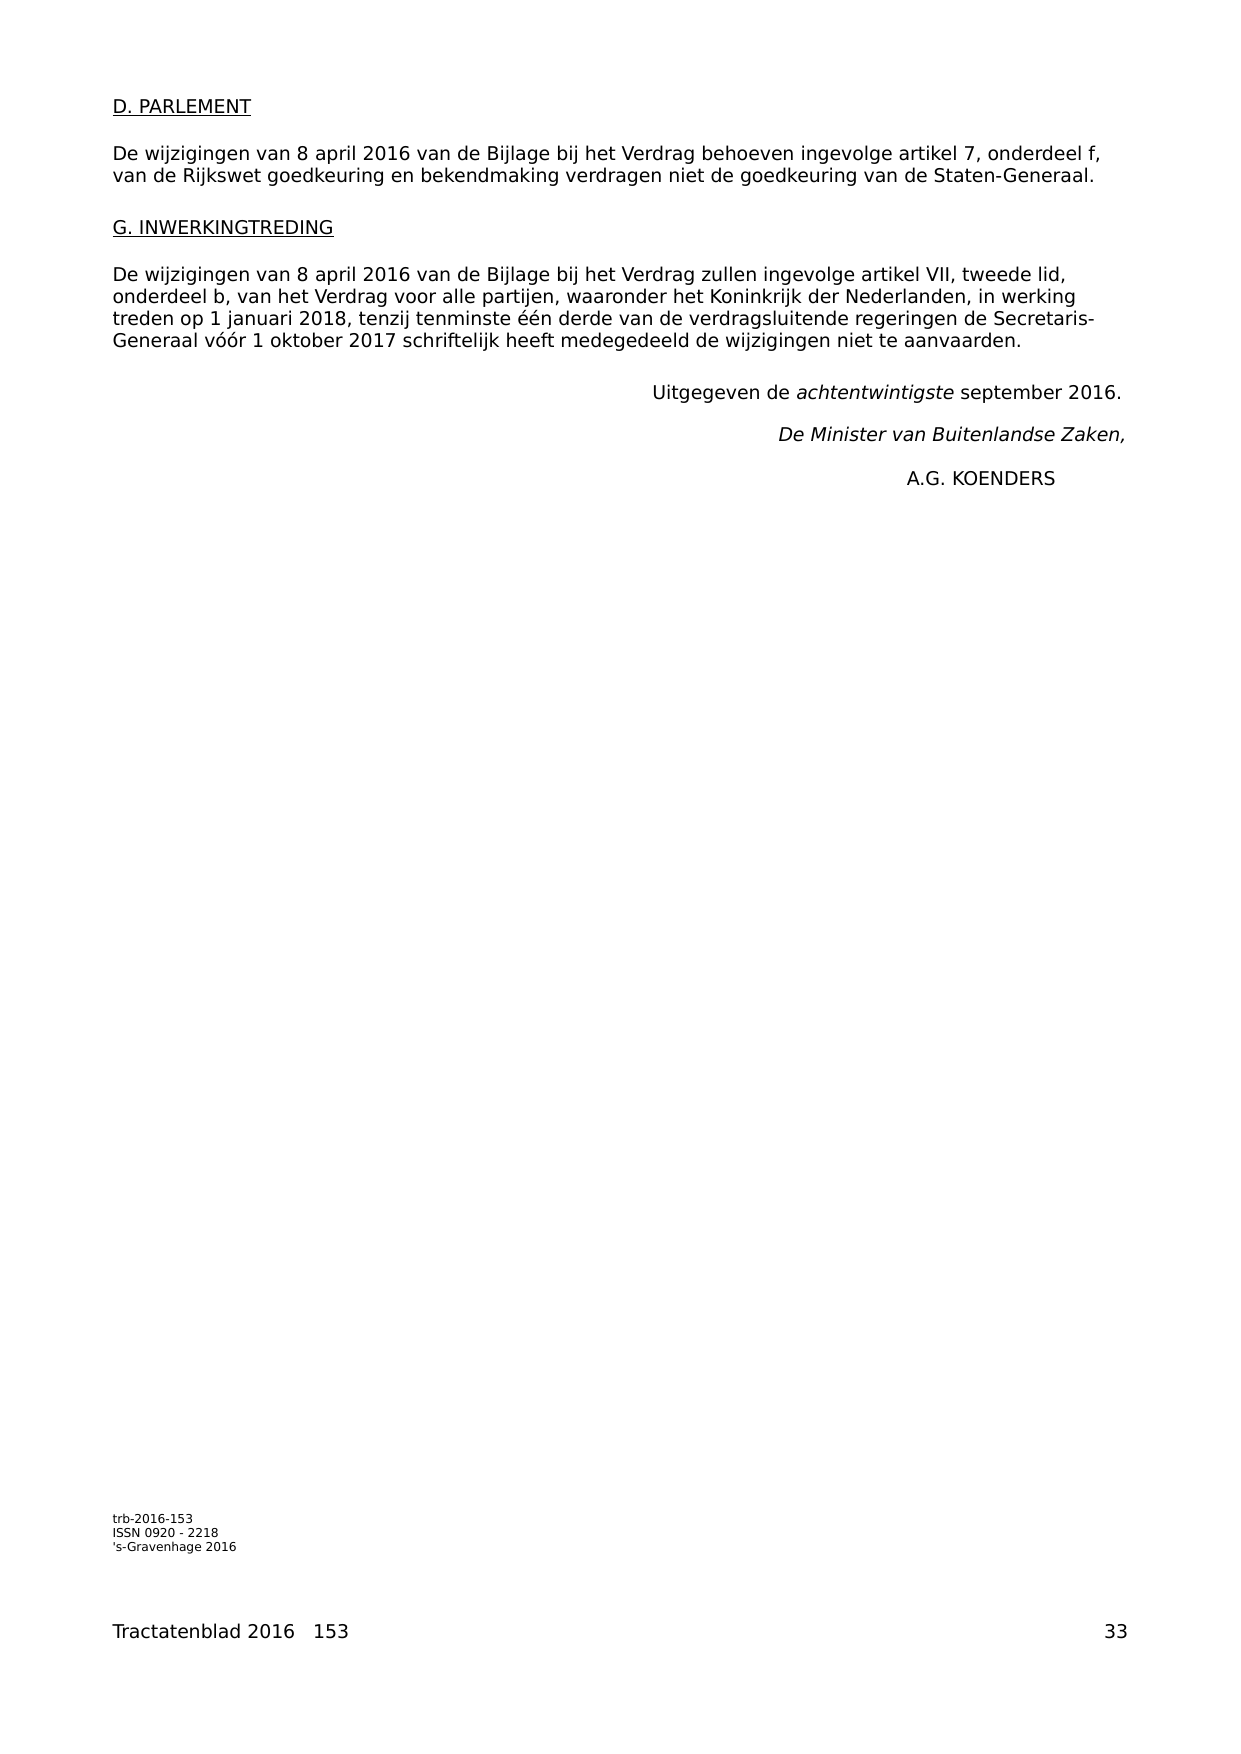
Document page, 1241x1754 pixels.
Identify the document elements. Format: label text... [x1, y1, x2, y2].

text De wijzigingen van 8 april 2016 van de Bijlage bij het Verdrag zullen ingevolge artikel VII, tweede lid, onderdeel b, van het Verdrag voor alle partijen, waaronder het Koninkrijk der Nederlanden, in werking treden op 1 januari 2018, tenzij tenminste één derde van de verdragsluitende regeringen de Secretaris-Generaal vóór 1 oktober 2017 schriftelijk heeft medegedeeld de wijzigingen niet te aanvaarden. [112, 264, 1128, 352]
text trb-2016-153 [112, 1512, 346, 1526]
text De Minister van Buitenlandse Zaken, A.G. KOENDERS [112, 424, 1128, 490]
text Uitgegeven de achtentwintigste september 2016. [112, 382, 1128, 404]
text De wijzigingen van 8 april 2016 van de Bijlage bij het Verdrag behoeven ingevolge artikel 7, onderdeel f, van de Rijkswet goedkeuring en bekendmaking verdragen niet de goedkeuring van de Staten-Generaal. [112, 143, 1128, 187]
text 's-Gravenhage 2016 [112, 1540, 346, 1554]
subtitle D. PARLEMENT [112, 96, 1128, 118]
subtitle G. INWERKINGTREDING [112, 217, 1128, 239]
text ISSN 0920 - 2218 [112, 1526, 346, 1540]
